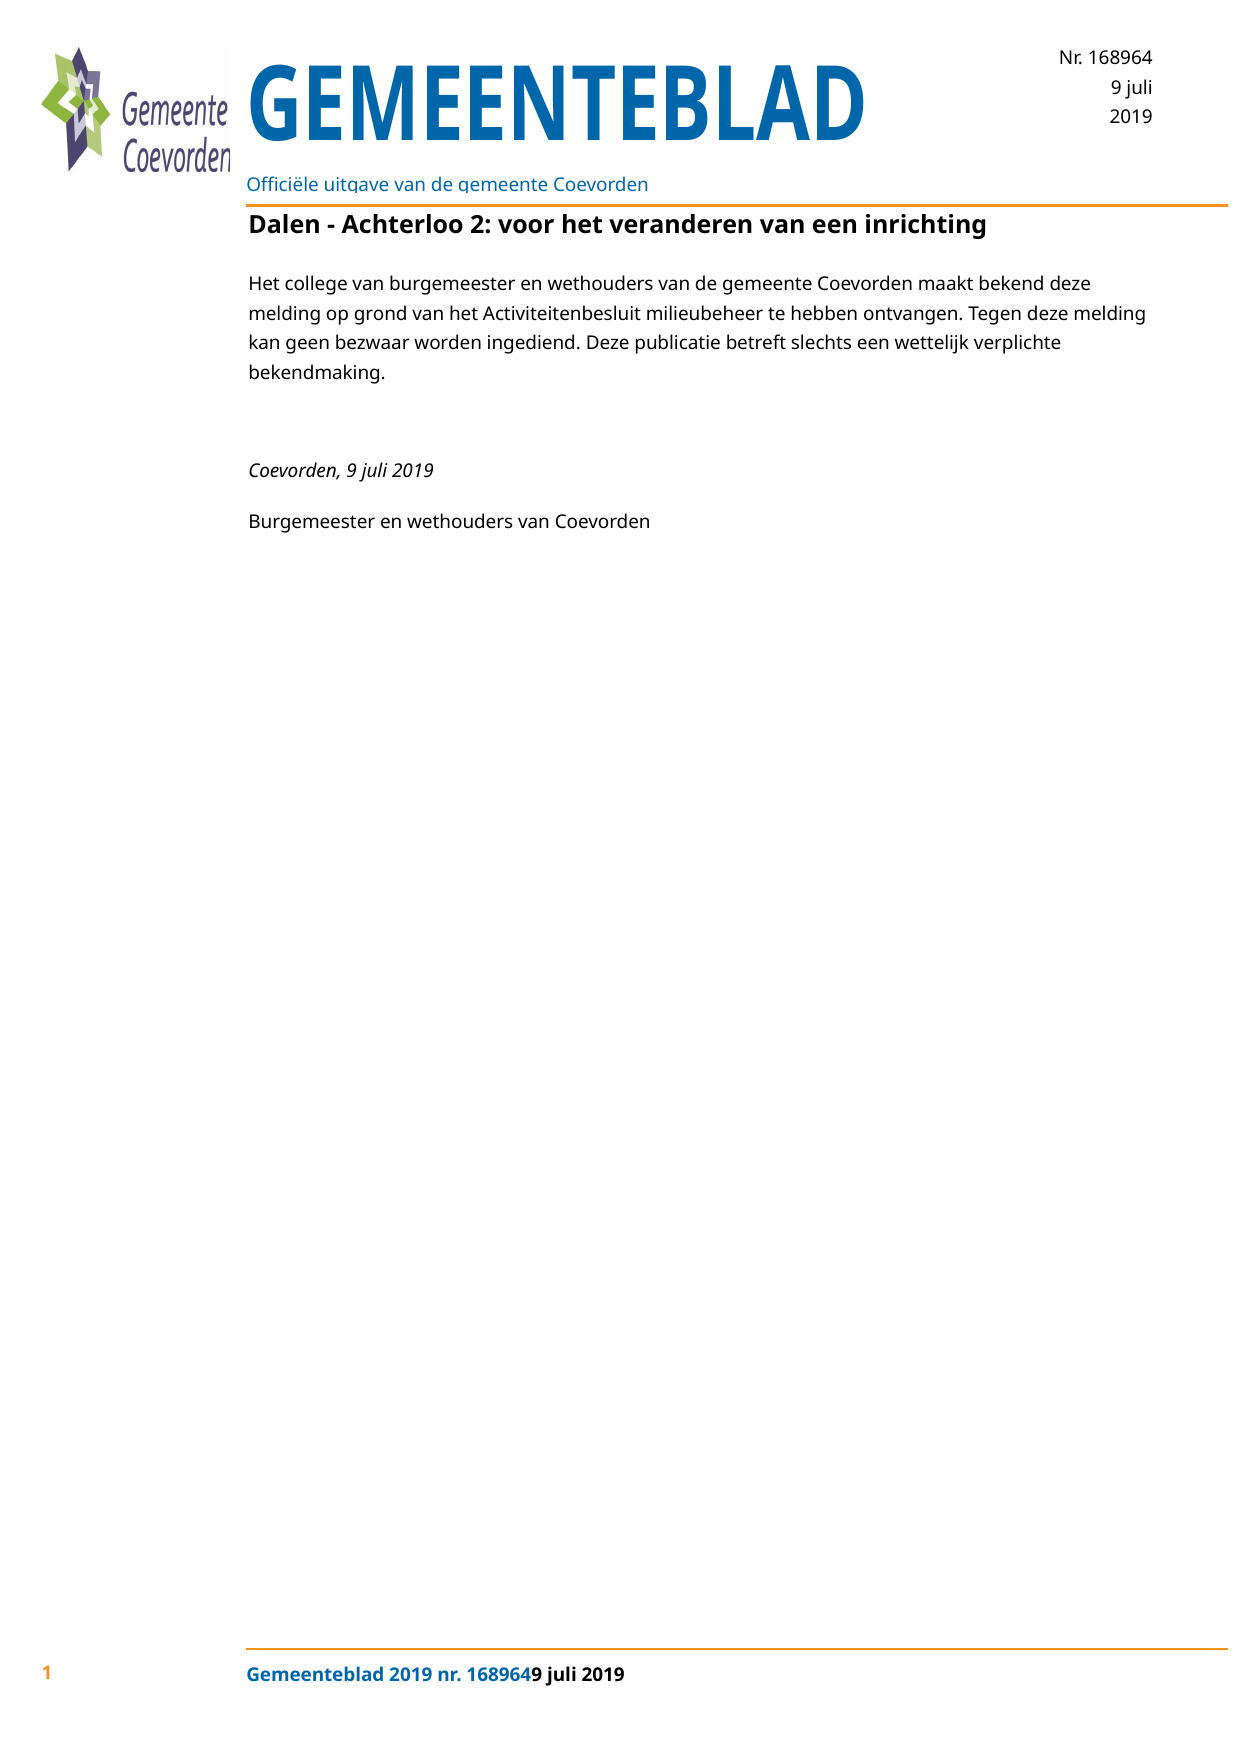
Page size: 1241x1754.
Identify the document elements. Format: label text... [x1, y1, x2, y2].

text Dalen - Achterloo 2: voor het veranderen van een inrichting [248, 207, 1152, 241]
text Burgemeester en wethouders van Coevorden [248, 509, 1152, 534]
text Coevorden, 9 juli 2019 [248, 457, 1152, 483]
text Het college van burgemeester en wethouders van de gemeente Coevorden maakt bekend deze melding op grond van het Activiteitenbesluit milieubeheer te hebben ontvangen. Tegen deze melding kan geen bezwaar worden ingediend. Deze publicatie betreft slechts een wettelijk verplichte bekendmaking. [248, 270, 1152, 385]
picture [41, 47, 231, 172]
